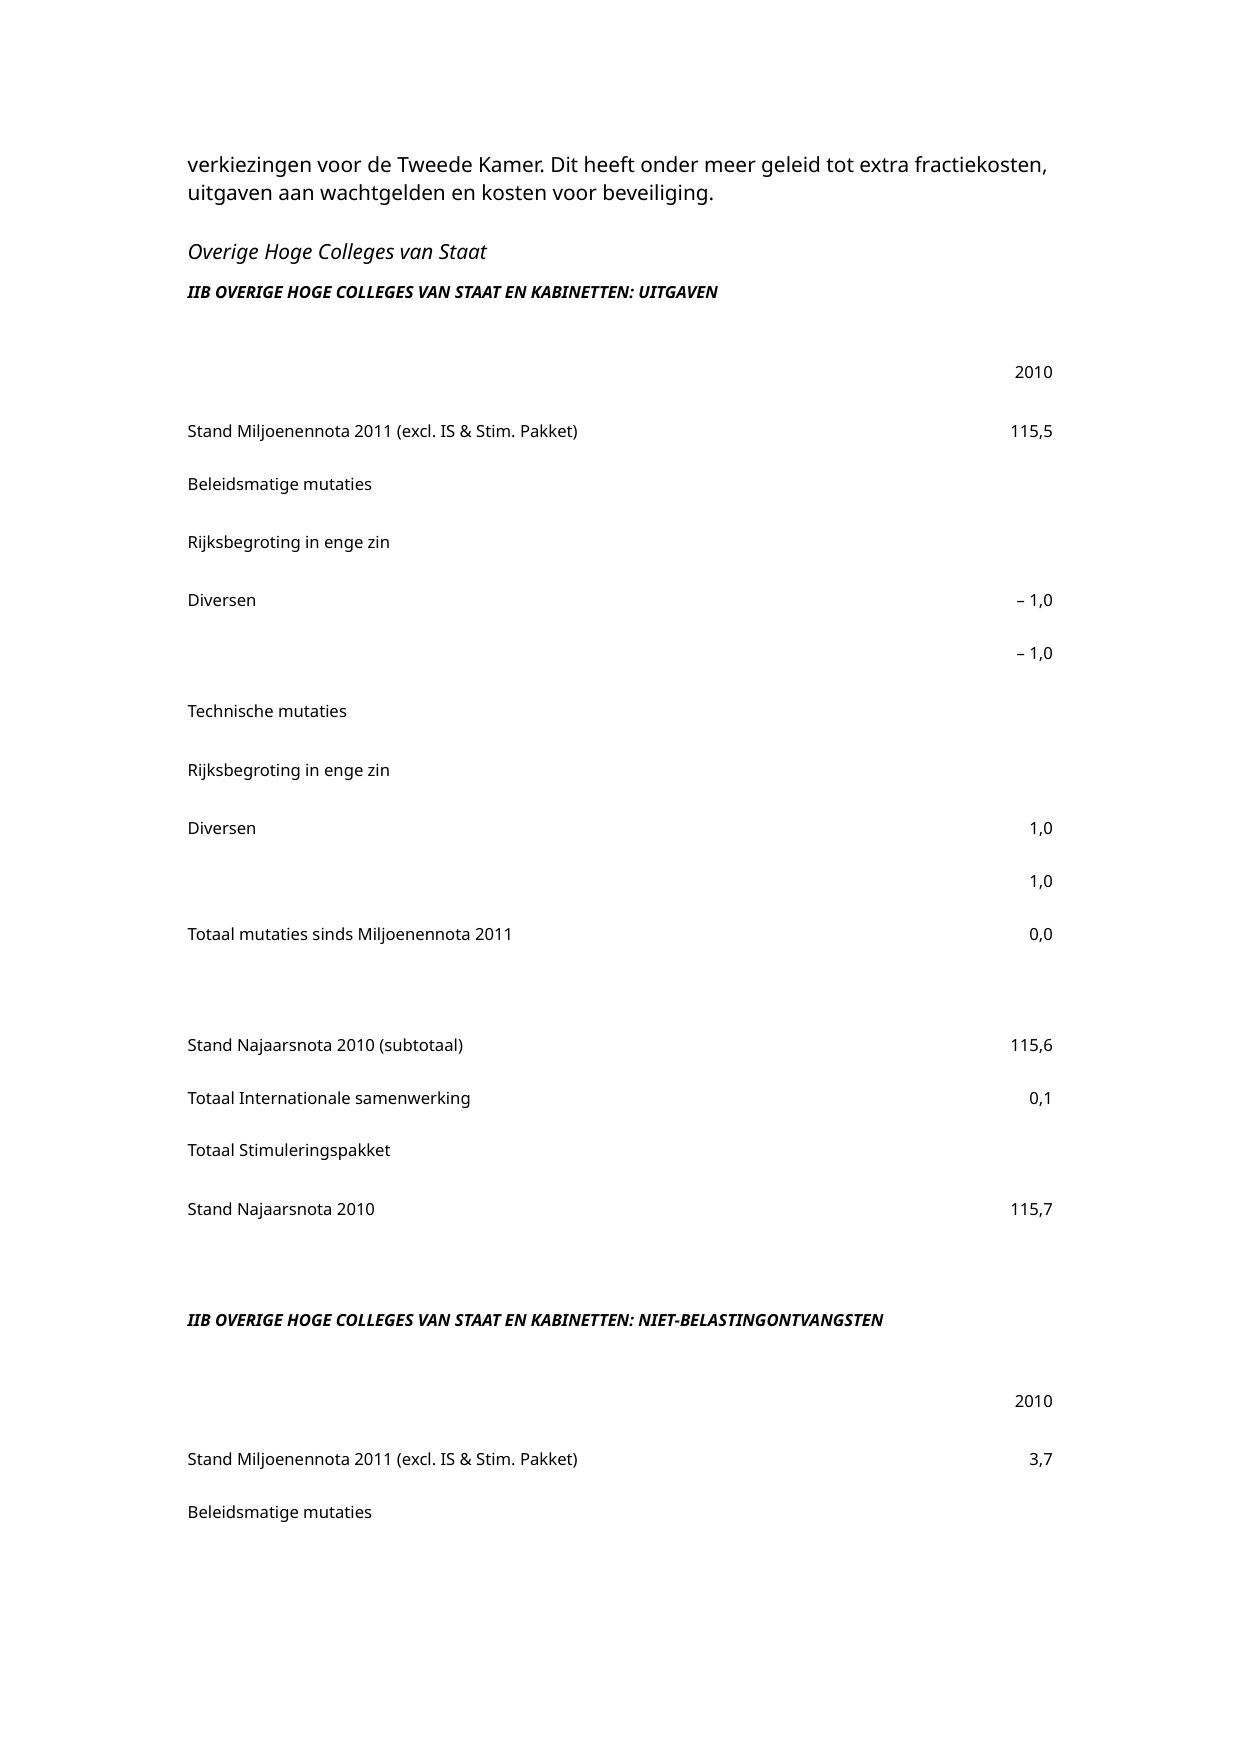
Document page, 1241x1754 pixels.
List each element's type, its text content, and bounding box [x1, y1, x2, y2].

table_cell [880, 700, 1053, 758]
table_cell 115,5 [880, 419, 1053, 472]
text IIB OVERIGE HOGE COLLEGES VAN STAAT EN KABINETTEN: NIET-BELASTINGONTVANGSTEN [187, 1308, 1053, 1331]
table_cell 1,0 [880, 870, 1053, 922]
table_cell Diversen [188, 817, 879, 870]
table_cell Rijksbegroting in enge zin [188, 759, 879, 817]
text verkiezingen voor de Tweede Kamer. Dit heeft onder meer geleid tot extra fractiekosten, uitgaven aan wachtgelden en kosten voor beveiliging. [187, 150, 1053, 207]
text IIB OVERIGE HOGE COLLEGES VAN STAAT EN KABINETTEN: UITGAVEN [187, 280, 1053, 303]
table_cell [188, 642, 879, 700]
table_cell Stand Miljoenennota 2011 (excl. IS & Stim. Pakket) [188, 419, 879, 472]
table_cell [880, 1139, 1053, 1197]
table_cell [880, 531, 1053, 589]
table_cell Rijksbegroting in enge zin [188, 531, 879, 589]
table_cell 0,1 [880, 1086, 1053, 1139]
table_cell Beleidsmatige mutaties [188, 472, 879, 531]
table_cell Diversen [188, 589, 879, 642]
table_header 2010 [880, 361, 1053, 419]
table_cell 0,0 [880, 923, 1053, 975]
table_cell [188, 975, 879, 1033]
table_cell [880, 472, 1053, 531]
table_cell 115,6 [880, 1034, 1053, 1086]
table_cell Totaal mutaties sinds Miljoenennota 2011 [188, 923, 879, 975]
table_cell – 1,0 [880, 589, 1053, 642]
table_cell 115,7 [880, 1198, 1053, 1250]
table_header 2010 [880, 1389, 1053, 1448]
table_cell – 1,0 [880, 642, 1053, 700]
table_cell Stand Najaarsnota 2010 [188, 1198, 879, 1250]
text Overige Hoge Colleges van Staat [187, 237, 1053, 265]
table_header [188, 361, 879, 419]
table_cell Stand Miljoenennota 2011 (excl. IS & Stim. Pakket) [188, 1448, 879, 1500]
table_cell 3,7 [880, 1448, 1053, 1500]
table_cell [880, 1500, 1053, 1559]
table_cell [188, 870, 879, 922]
table_cell [880, 759, 1053, 817]
table_cell Beleidsmatige mutaties [188, 1500, 879, 1559]
table_cell [880, 975, 1053, 1033]
table_header [188, 1389, 879, 1448]
table_cell Totaal Stimuleringspakket [188, 1139, 879, 1197]
table_cell Technische mutaties [188, 700, 879, 758]
table_cell Totaal Internationale samenwerking [188, 1086, 879, 1139]
table_cell Stand Najaarsnota 2010 (subtotaal) [188, 1034, 879, 1086]
table_cell 1,0 [880, 817, 1053, 870]
